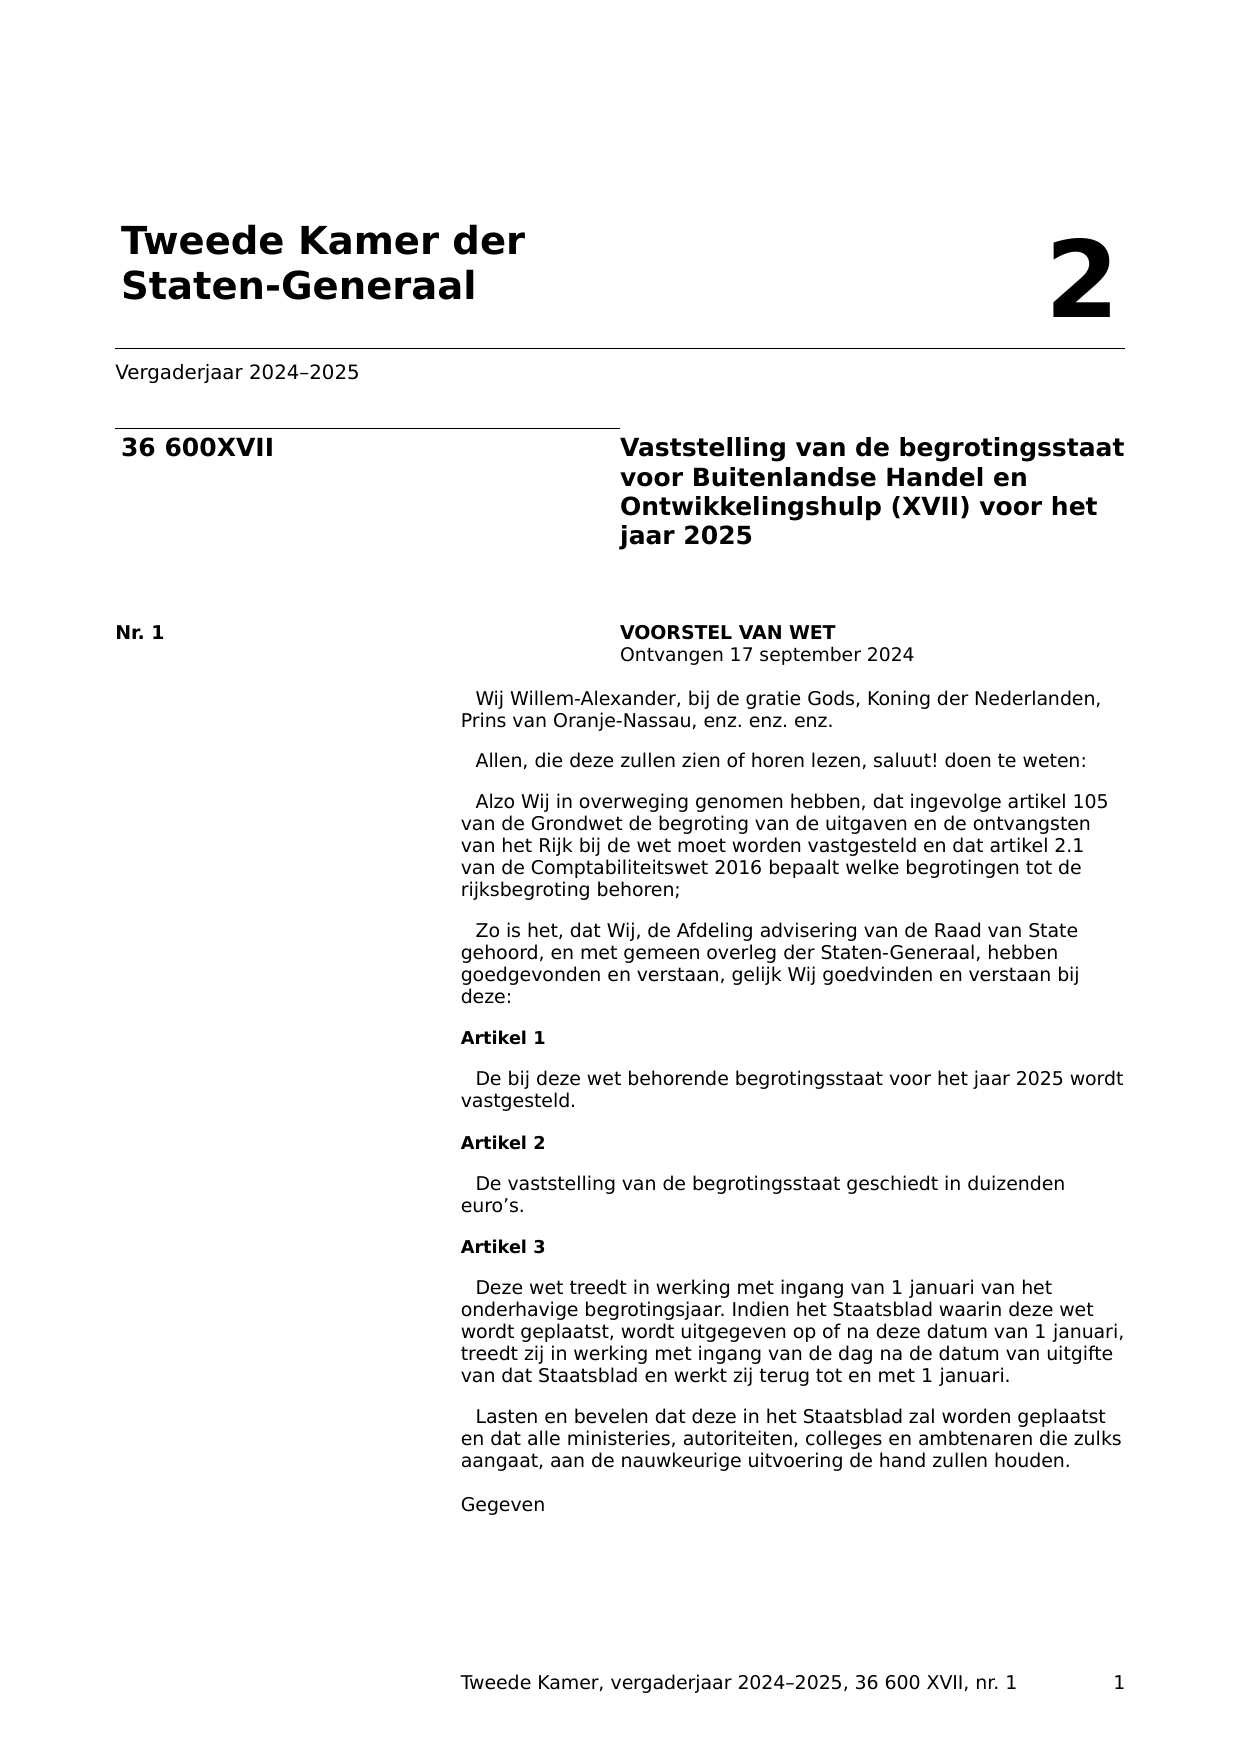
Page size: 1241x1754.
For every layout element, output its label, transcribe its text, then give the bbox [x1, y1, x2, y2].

title Artikel 1 [461, 1026, 1125, 1049]
text Wij Willem-Alexander, bij de gratie Gods, Koning der Nederlanden, Prins van Oranje-Nassau, enz. enz. enz. [461, 688, 1125, 732]
title Artikel 2 [461, 1131, 1125, 1154]
table_header 2 [620, 213, 1125, 348]
table_header Voorstel van wet Ontvangen 17 september 2024 [620, 622, 1125, 688]
text Deze wet treedt in werking met ingang van 1 januari van het onderhavige begrotingsjaar. Indien het Staatsblad waarin deze wet wordt geplaatst, wordt uitgegeven op of na deze datum van 1 januari, treedt zij in werking met ingang van de dag na de datum van uitgifte van dat Staatsblad en werkt zij terug tot en met 1 januari. [461, 1277, 1125, 1387]
text Lasten en bevelen dat deze in het Staatsblad zal worden geplaatst en dat alle ministeries, autoriteiten, colleges en ambtenaren die zulks aangaat, aan de nauwkeurige uitvoering de hand zullen houden. [461, 1406, 1125, 1471]
text Allen, die deze zullen zien of horen lezen, saluut! doen te weten: [461, 750, 1125, 772]
text De bij deze wet behorende begrotingsstaat voor het jaar 2025 wordt vastgesteld. [461, 1068, 1125, 1112]
text De vaststelling van de begrotingsstaat geschiedt in duizenden euro’s. [461, 1172, 1125, 1216]
table_header Tweede Kamer der Staten-Generaal [115, 213, 620, 348]
table_header Nr. 1 [115, 622, 620, 688]
text Alzo Wij in overweging genomen hebben, dat ingevolge artikel 105 van de Grondwet de begroting van de uitgaven en de ontvangsten van het Rijk bij de wet moet worden vastgesteld en dat artikel 2.1 van de Comptabiliteitswet 2016 bepaalt welke begrotingen tot de rijksbegroting behoren; [461, 791, 1125, 901]
table_header Vaststelling van de begrotingsstaat voor Buitenlandse Handel en Ontwikkelingshulp (XVII) voor het jaar 2025 [620, 428, 1125, 556]
text Gegeven [461, 1493, 1125, 1515]
title Artikel 3 [461, 1235, 1125, 1258]
table_cell Vergaderjaar 2024–2025 [115, 349, 1125, 384]
text Zo is het, dat Wij, de Afdeling advisering van de Raad van State gehoord, en met gemeen overleg der Staten-Generaal, hebben goedgevonden en verstaan, gelijk Wij goedvinden en verstaan bij deze: [461, 920, 1125, 1008]
table_header 36 600XVII [115, 429, 620, 556]
